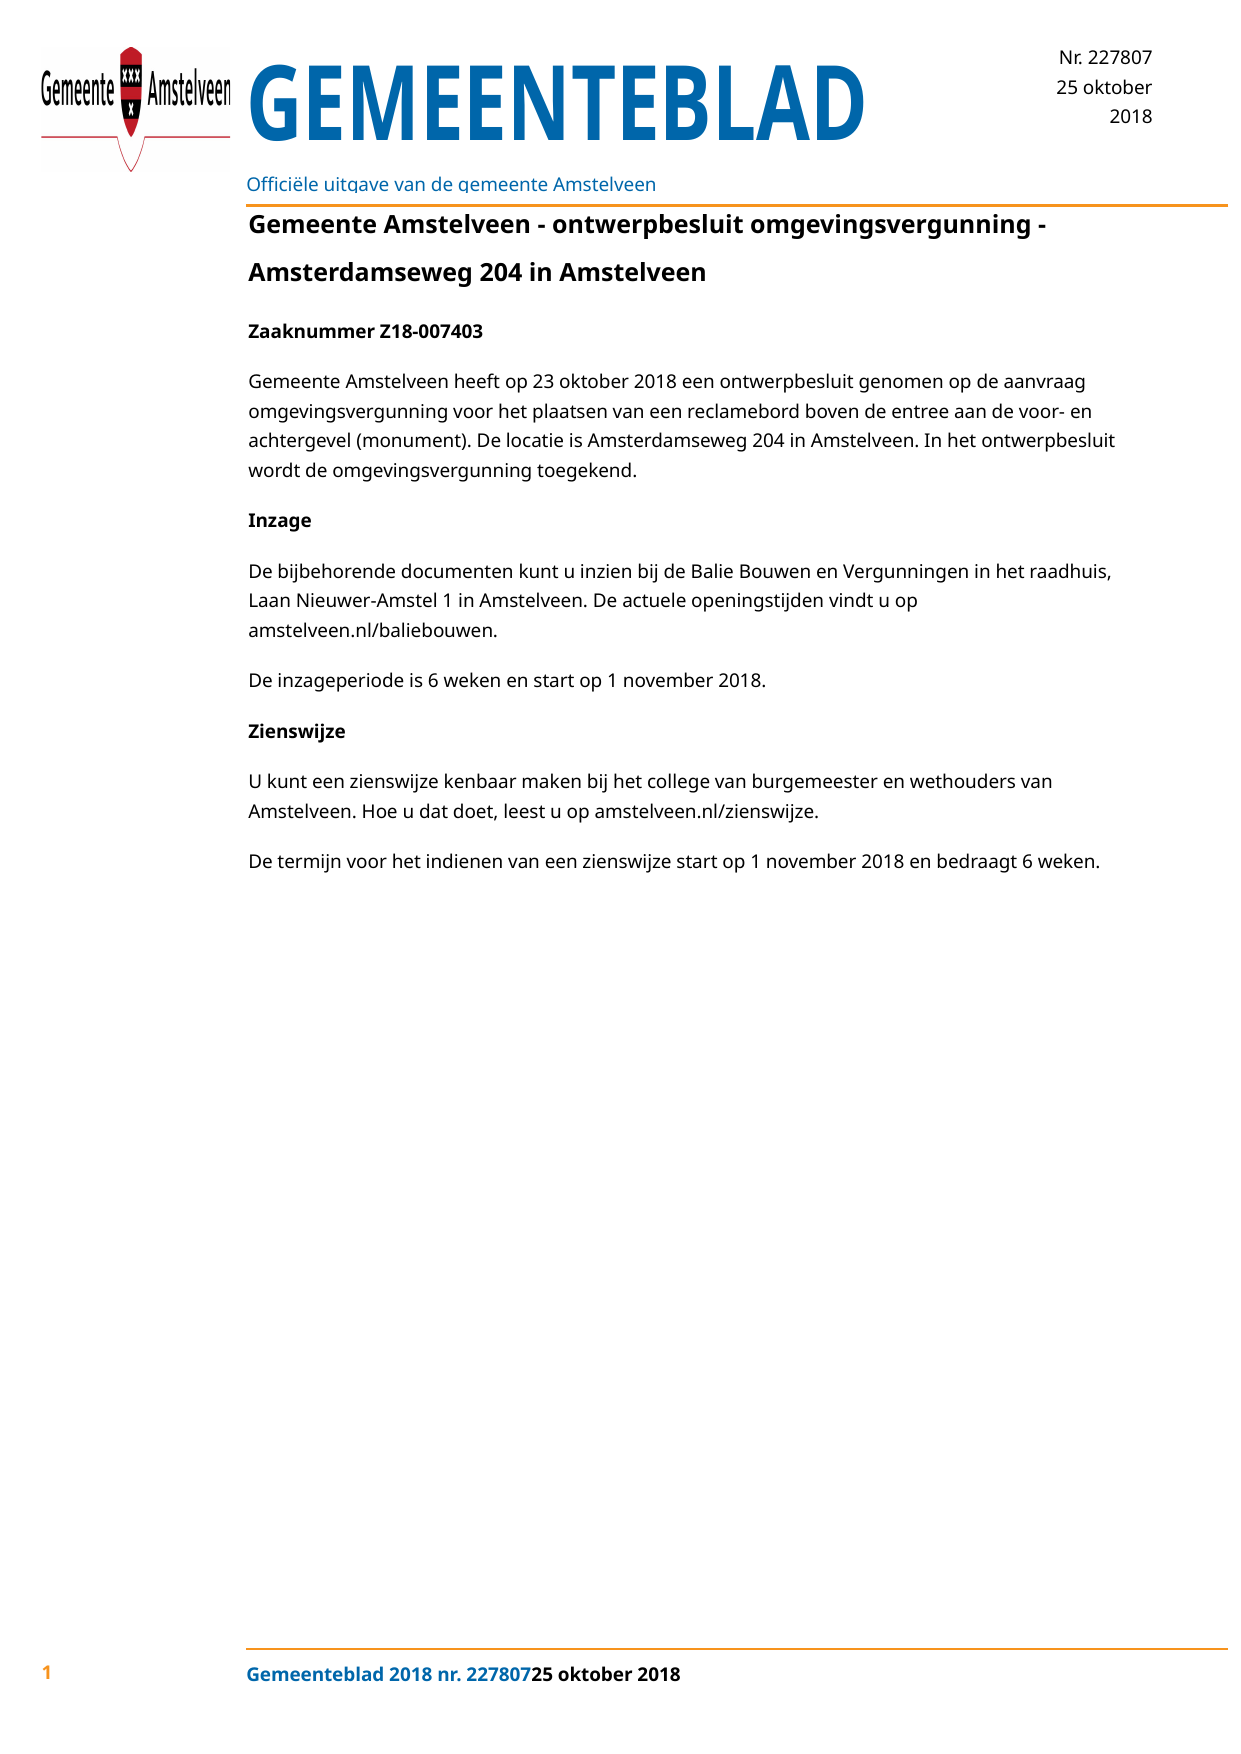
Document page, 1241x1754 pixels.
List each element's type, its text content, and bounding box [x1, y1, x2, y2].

picture [41, 47, 231, 172]
text Zaaknummer Z18-007403 [248, 318, 1152, 344]
text Gemeente Amstelveen - ontwerpbesluit omgevingsvergunning - Amsterdamseweg 204 in Amstelveen [248, 207, 1152, 288]
text De inzageperiode is 6 weken en start op 1 november 2018. [248, 667, 1152, 693]
text Inzage [248, 507, 1152, 533]
text U kunt een zienswijze kenbaar maken bij het college van burgemeester en wethouders van Amstelveen. Hoe u dat doet, leest u op amstelveen.nl/zienswijze. [248, 768, 1152, 824]
text De bijbehorende documenten kunt u inzien bij de Balie Bouwen en Vergunningen in het raadhuis, Laan Nieuwer-Amstel 1 in Amstelveen. De actuele openingstijden vindt u op amstelveen.nl/baliebouwen. [248, 558, 1152, 643]
text Gemeente Amstelveen heeft op 23 oktober 2018 een ontwerpbesluit genomen op de aanvraag omgevingsvergunning voor het plaatsen van een reclamebord boven de entree aan de voor- en achtergevel (monument). De locatie is Amsterdamseweg 204 in Amstelveen. In het ontwerpbesluit wordt de omgevingsvergunning toegekend. [248, 368, 1152, 483]
text De termijn voor het indienen van een zienswijze start op 1 november 2018 en bedraagt 6 weken. [248, 848, 1152, 874]
text Zienswijze [248, 718, 1152, 744]
